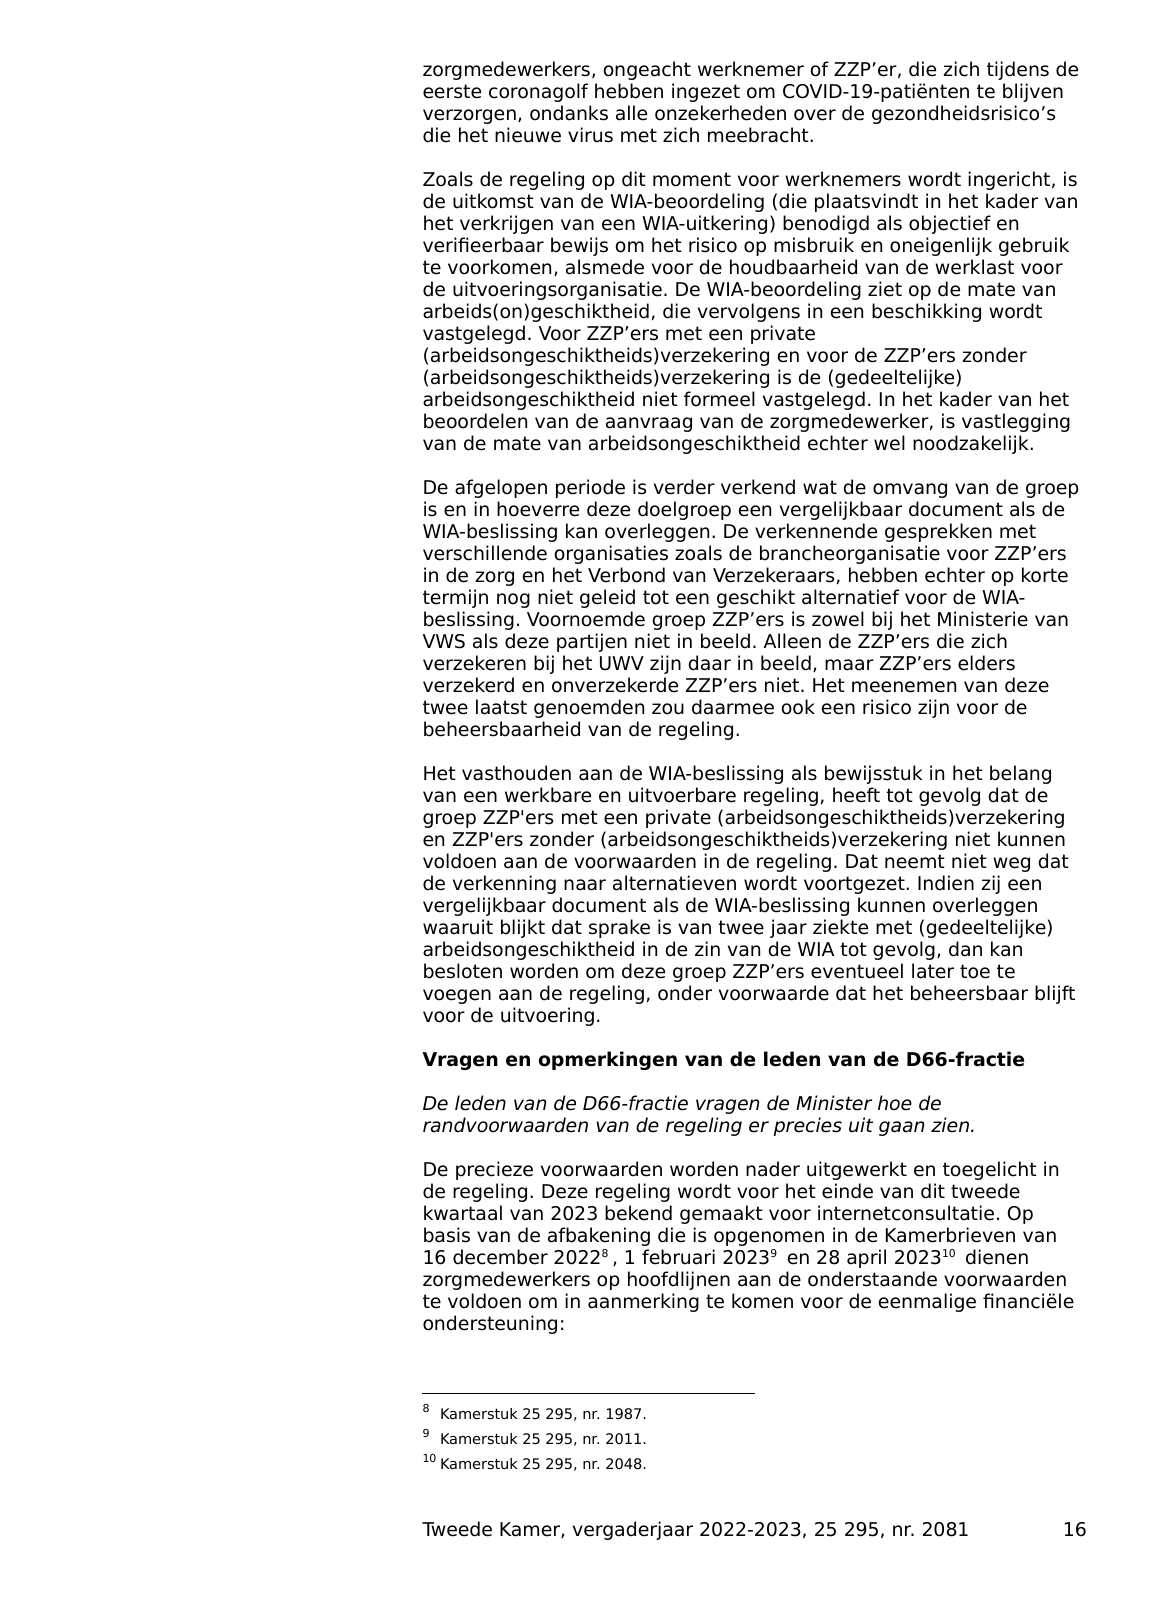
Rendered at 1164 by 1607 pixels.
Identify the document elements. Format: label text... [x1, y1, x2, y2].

text Kamerstuk 25 295, nr. 2048. [422, 1452, 1087, 1474]
text De leden van de D66-fractie vragen de Minister hoe de randvoorwaarden van de regeling er precies uit gaan zien. [422, 1093, 1087, 1137]
text De afgelopen periode is verder verkend wat de omvang van de groep is en in hoeverre deze doelgroep een vergelijkbaar document als de WIA-beslissing kan overleggen. De verkennende gesprekken met verschillende organisaties zoals de brancheorganisatie voor ZZP’ers in de zorg en het Verbond van Verzekeraars, hebben echter op korte termijn nog niet geleid tot een geschikt alternatief voor de WIA-beslissing. Voornoemde groep ZZP’ers is zowel bij het Ministerie van VWS als deze partijen niet in beeld. Alleen de ZZP’ers die zich verzekeren bij het UWV zijn daar in beeld, maar ZZP’ers elders verzekerd en onverzekerde ZZP’ers niet. Het meenemen van deze twee laatst genoemden zou daarmee ook een risico zijn voor de beheersbaarheid van de regeling. [422, 477, 1087, 741]
text Kamerstuk 25 295, nr. 2011. [422, 1427, 1087, 1449]
text De precieze voorwaarden worden nader uitgewerkt en toegelicht in de regeling. Deze regeling wordt voor het einde van dit tweede kwartaal van 2023 bekend gemaakt voor internetconsultatie. Op basis van de afbakening die is opgenomen in de Kamerbrieven van 16 december 2022, 1 februari 2023 en 28 april 2023 dienen zorgmedewerkers op hoofdlijnen aan de onderstaande voorwaarden te voldoen om in aanmerking te komen voor de eenmalige financiële ondersteuning: [422, 1159, 1087, 1335]
text Zoals de regeling op dit moment voor werknemers wordt ingericht, is de uitkomst van de WIA-beoordeling (die plaatsvindt in het kader van het verkrijgen van een WIA-uitkering) benodigd als objectief en verifieerbaar bewijs om het risico op misbruik en oneigenlijk gebruik te voorkomen, alsmede voor de houdbaarheid van de werklast voor de uitvoeringsorganisatie. De WIA-beoordeling ziet op de mate van arbeids(on)geschiktheid, die vervolgens in een beschikking wordt vastgelegd. Voor ZZP’ers met een private (arbeidsongeschiktheids)verzekering en voor de ZZP’ers zonder (arbeidsongeschiktheids)verzekering is de (gedeeltelijke) arbeidsongeschiktheid niet formeel vastgelegd. In het kader van het beoordelen van de aanvraag van de zorgmedewerker, is vastlegging van de mate van arbeidsongeschiktheid echter wel noodzakelijk. [422, 169, 1087, 455]
text zorgmedewerkers, ongeacht werknemer of ZZP’er, die zich tijdens de eerste coronagolf hebben ingezet om COVID-19-patiënten te blijven verzorgen, ondanks alle onzekerheden over de gezondheidsrisico’s die het nieuwe virus met zich meebracht. [422, 59, 1087, 147]
subtitle Vragen en opmerkingen van de leden van de D66-fractie [422, 1049, 1087, 1071]
text Het vasthouden aan de WIA-beslissing als bewijsstuk in het belang van een werkbare en uitvoerbare regeling, heeft tot gevolg dat de groep ZZP'ers met een private (arbeidsongeschiktheids)verzekering en ZZP'ers zonder (arbeidsongeschiktheids)verzekering niet kunnen voldoen aan de voorwaarden in de regeling. Dat neemt niet weg dat de verkenning naar alternatieven wordt voortgezet. Indien zij een vergelijkbaar document als de WIA-beslissing kunnen overleggen waaruit blijkt dat sprake is van twee jaar ziekte met (gedeeltelijke) arbeidsongeschiktheid in de zin van de WIA tot gevolg, dan kan besloten worden om deze groep ZZP’ers eventueel later toe te voegen aan de regeling, onder voorwaarde dat het beheersbaar blijft voor de uitvoering. [422, 763, 1087, 1027]
text Kamerstuk 25 295, nr. 1987. [422, 1402, 1087, 1424]
